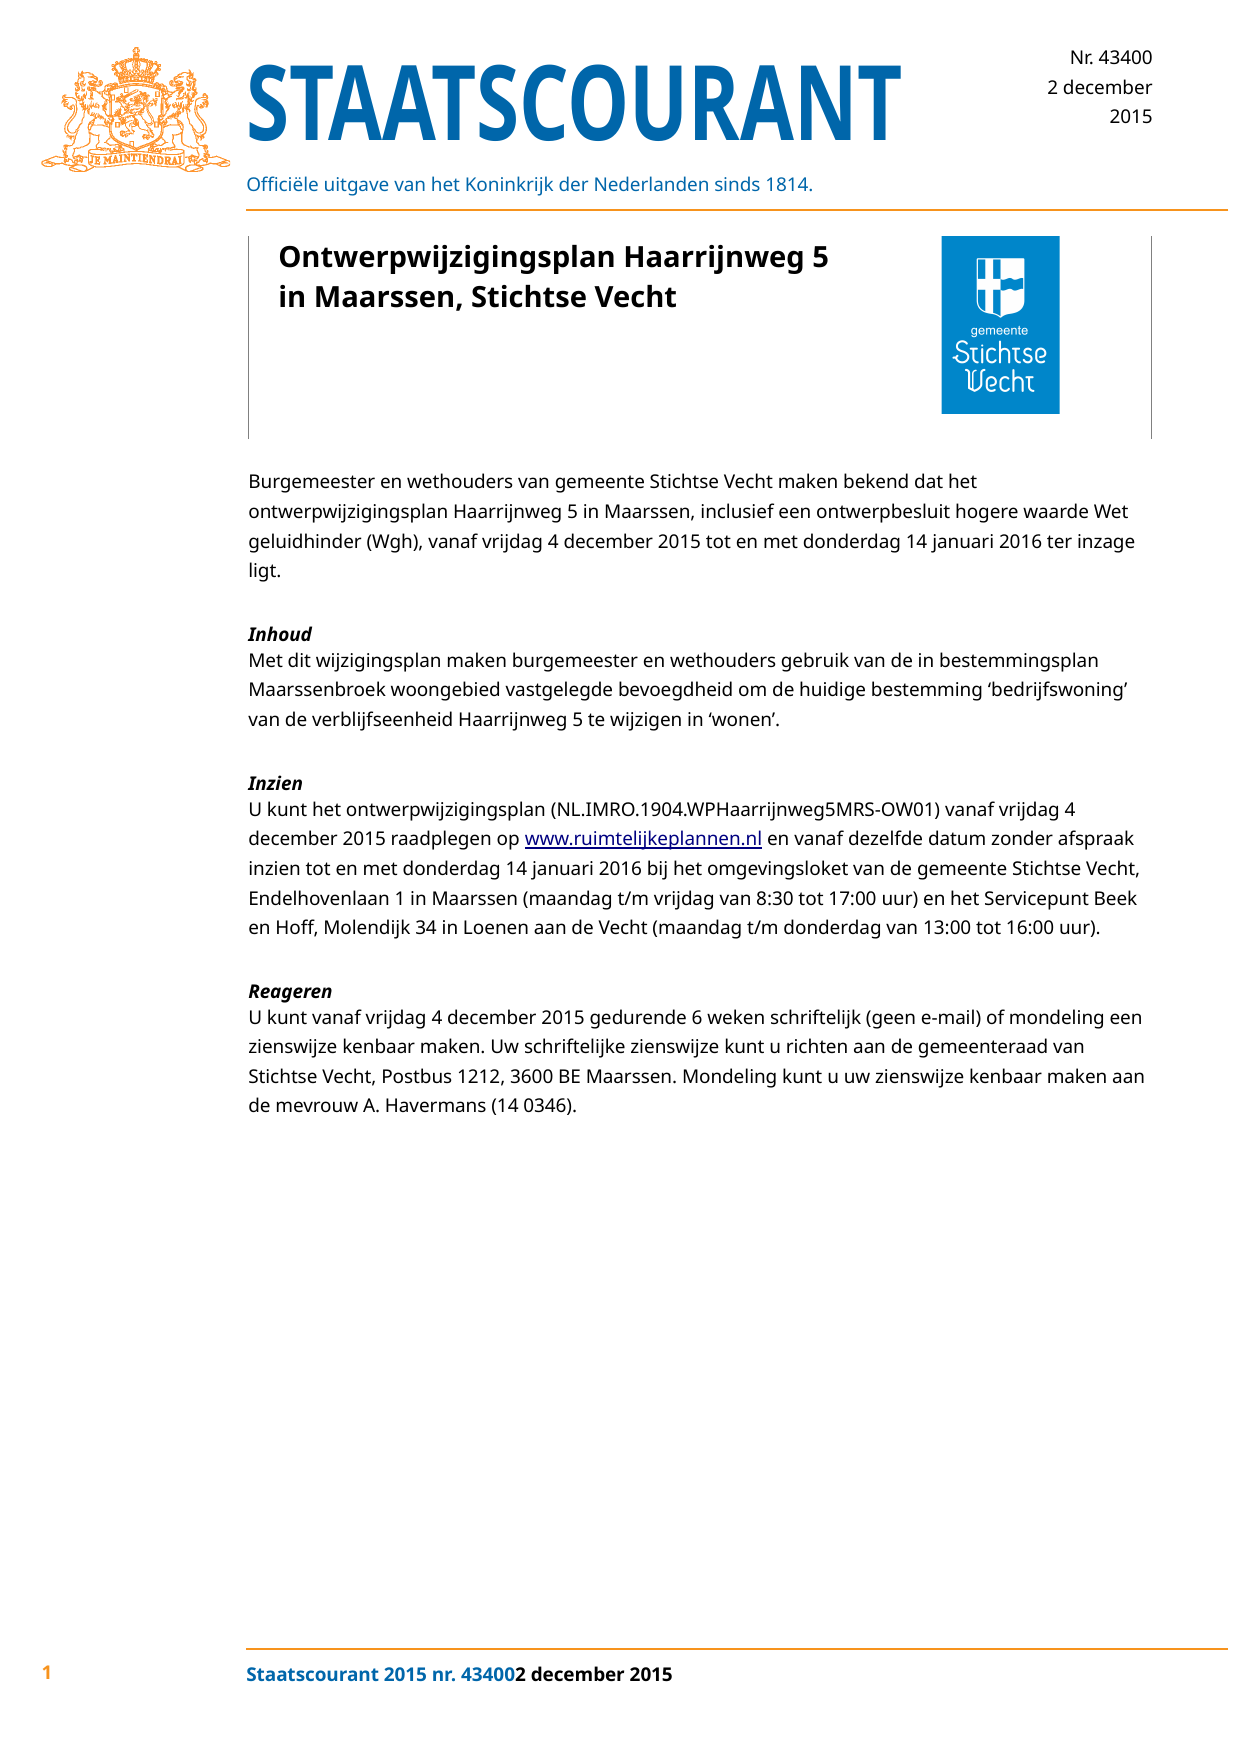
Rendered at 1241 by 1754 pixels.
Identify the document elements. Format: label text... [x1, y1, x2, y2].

picture [1013, 348, 1019, 359]
picture [1000, 289, 1024, 317]
table_header Ontwerpwijzigingsplan Haarrijnweg 5 in Maarssen, Stichtse Vecht [249, 236, 850, 439]
picture [41, 47, 231, 172]
picture [977, 259, 1000, 313]
table_header [1060, 236, 1151, 413]
text Inzien [248, 770, 1152, 796]
picture [1027, 377, 1032, 389]
text U kunt vanaf vrijdag 4 december 2015 gedurende 6 weken schriftelijk (geen e-mail) of mondeling een zienswijze kenbaar maken. Uw schriftelijke zienswijze kunt u richten aan de gemeenteraad van Stichtse Vecht, Postbus 1212, 3600 BE Maarssen. Mondeling kunt u uw zienswijze kenbaar maken aan de mevrouw A. Havermans (14 0346). [248, 1004, 1152, 1118]
text Burgemeester en wethouders van gemeente Stichtse Vecht maken bekend dat het ontwerpwijzigingsplan Haarrijnweg 5 in Maarssen, inclusief een ontwerpbesluit hogere waarde Wet geluidhinder (Wgh), vanaf vrijdag 4 december 2015 tot en met donderdag 14 januari 2016 ter inzage ligt. [248, 469, 1152, 583]
picture [1013, 370, 1020, 391]
table_header [850, 414, 1151, 439]
text Reageren [248, 978, 1152, 1004]
text Inhoud [248, 621, 1152, 647]
text U kunt het ontwerpwijzigingsplan (NL.IMRO.1904.WPHaarrijnweg5MRS-OW01) vanaf vrijdag 4 december 2015 raadplegen op www.ruimtelijkeplannen.nl en vanaf dezelfde datum zonder afspraak inzien tot en met donderdag 14 januari 2016 bij het omgevingsloket van de gemeente Stichtse Vecht, Endelhovenlaan 1 in Maarssen (maandag t/m vrijdag van 8:30 tot 17:00 uur) en het Servicepunt Beek en Hoff, Molendijk 34 in Loenen aan de Vecht (maandag t/m donderdag van 13:00 tot 16:00 uur). [248, 796, 1152, 940]
picture [971, 348, 977, 359]
text Met dit wijzigingsplan maken burgemeester en wethouders gebruik van de in bestemmingsplan Maarssenbroek woongebied vastgelegde bevoegdheid om de huidige bestemming ‘bedrijfswoning’ van de verblijfseenheid Haarrijnweg 5 te wijzigen in ‘wonen’. [248, 647, 1152, 732]
table_header [850, 236, 941, 413]
picture [1001, 259, 1024, 279]
